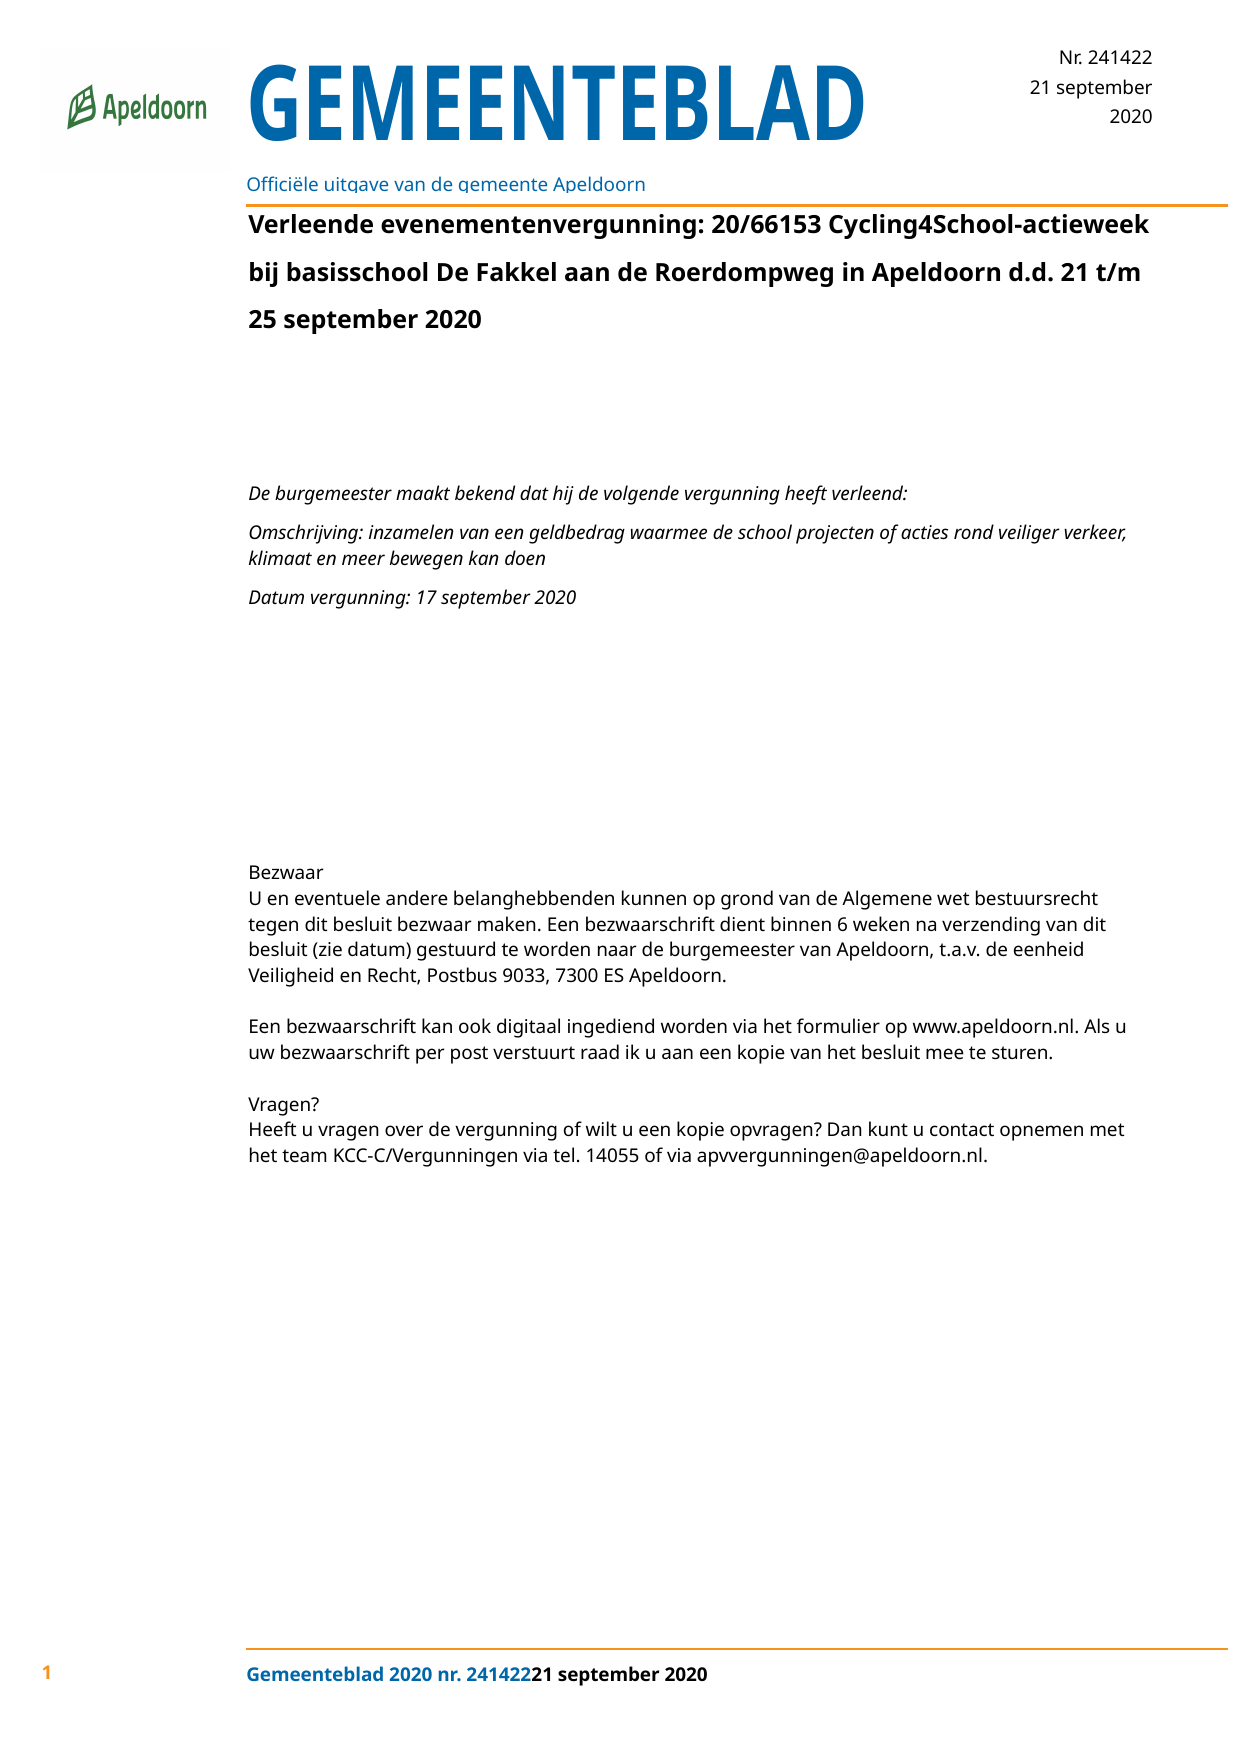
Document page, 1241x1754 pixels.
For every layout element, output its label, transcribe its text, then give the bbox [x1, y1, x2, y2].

text Omschrijving: inzamelen van een geldbedrag waarmee de school projecten of acties rond veiliger verkeer, klimaat en meer bewegen kan doen [248, 519, 1152, 571]
text Bezwaar [248, 859, 1152, 885]
picture [41, 47, 231, 172]
text De burgemeester maakt bekend dat hij de volgende vergunning heeft verleend: [248, 480, 1152, 506]
text U en eventuele andere belanghebbenden kunnen op grond van de Algemene wet bestuursrecht tegen dit besluit bezwaar maken. Een bezwaarschrift dient binnen 6 weken na verzending van dit besluit (zie datum) gestuurd te worden naar de burgemeester van Apeldoorn, t.a.v. de eenheid Veiligheid en Recht, Postbus 9033, 7300 ES Apeldoorn. [248, 885, 1152, 988]
text Verleende evenementenvergunning: 20/66153 Cycling4School-actieweek bij basisschool De Fakkel aan de Roerdompweg in Apeldoorn d.d. 21 t/m 25 september 2020 [248, 207, 1152, 336]
text Vragen? [248, 1091, 1152, 1117]
text Heeft u vragen over de vergunning of wilt u een kopie opvragen? Dan kunt u contact opnemen met het team KCC-C/Vergunningen via tel. 14055 of via apvvergunningen@apeldoorn.nl. [248, 1117, 1152, 1168]
text Een bezwaarschrift kan ook digitaal ingediend worden via het formulier op www.apeldoorn.nl. Als u uw bezwaarschrift per post verstuurt raad ik u aan een kopie van het besluit mee te sturen. [248, 1014, 1152, 1065]
text Datum vergunning: 17 september 2020 [248, 584, 1152, 610]
